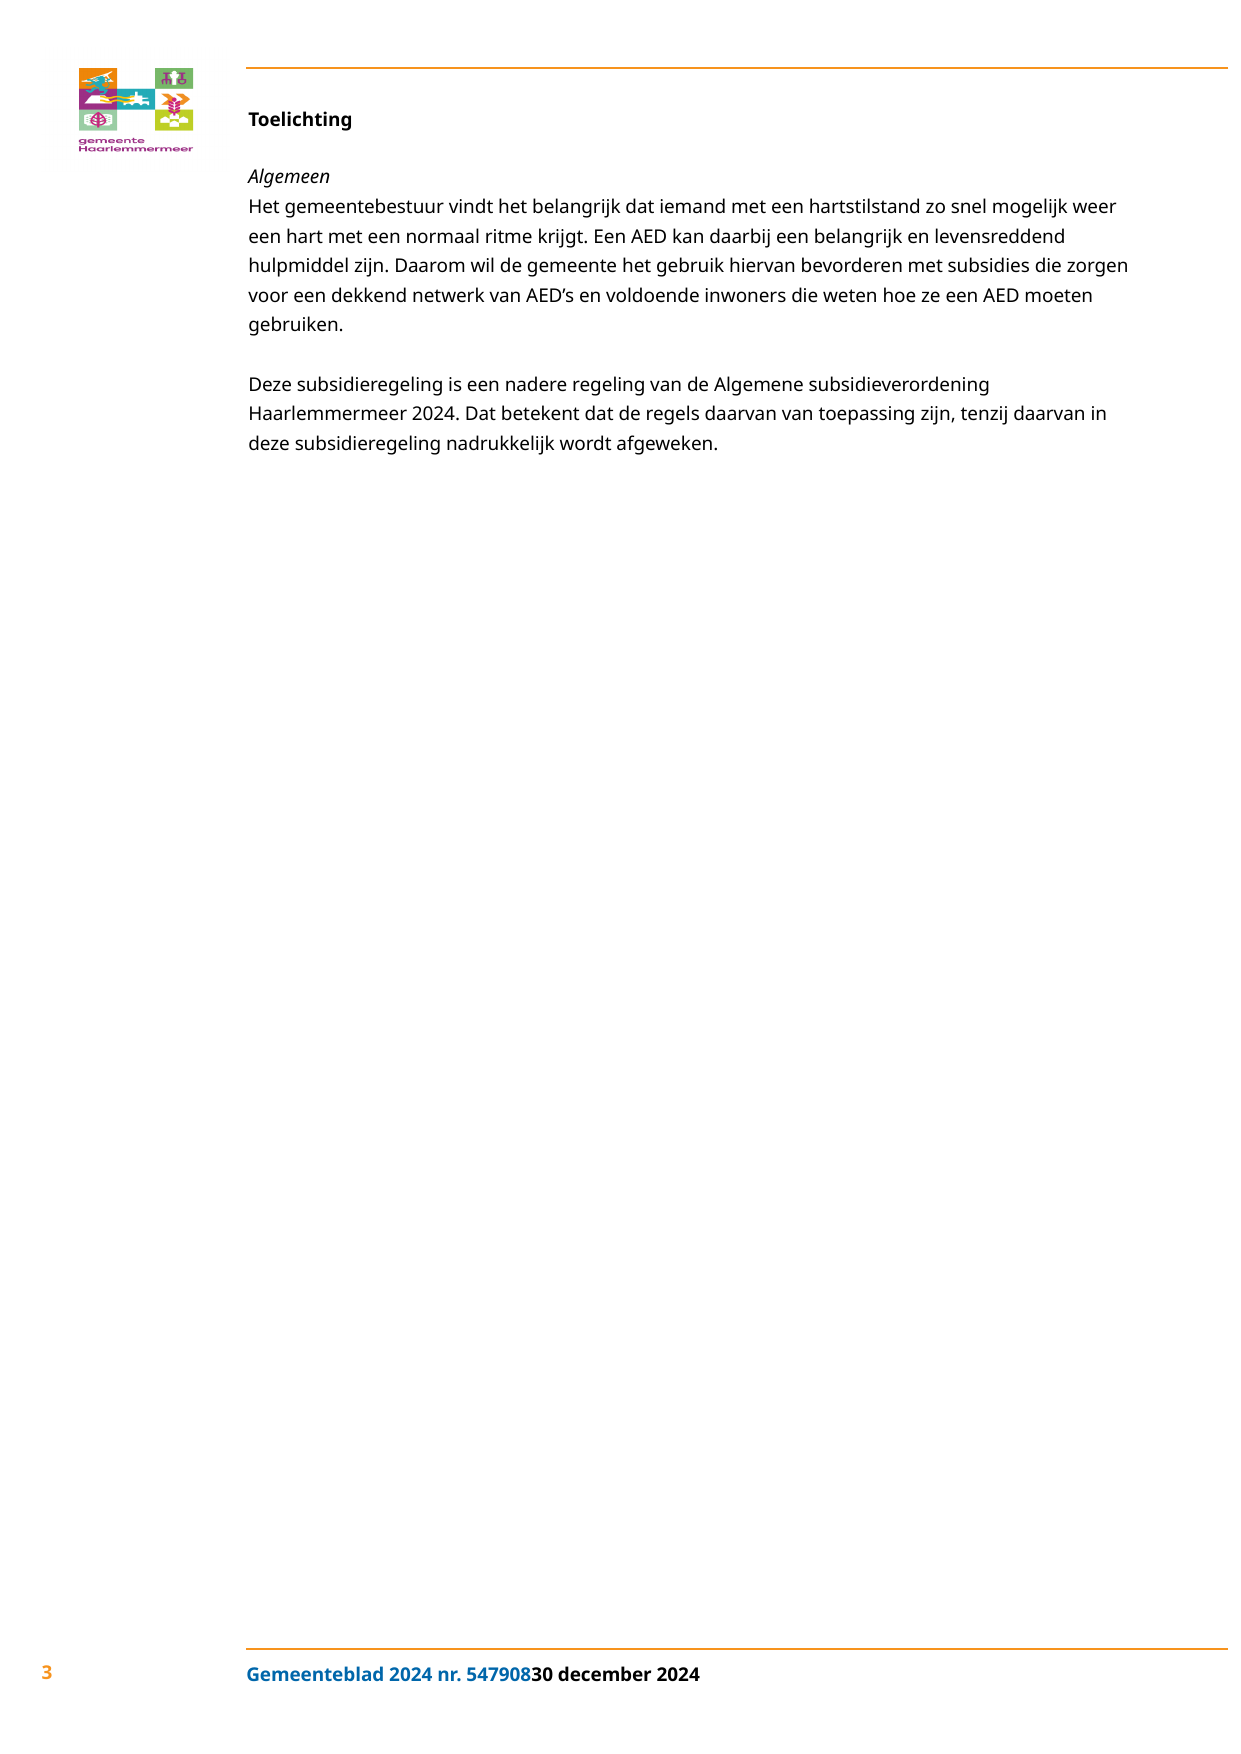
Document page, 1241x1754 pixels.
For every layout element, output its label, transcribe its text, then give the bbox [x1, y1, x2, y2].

text Toelichting [248, 95, 1152, 134]
text Het gemeentebestuur vindt het belangrijk dat iemand met een hartstilstand zo snel mogelijk weer een hart met een normaal ritme krijgt. Een AED kan daarbij een belangrijk en levensreddend hulpmiddel zijn. Daarom wil de gemeente het gebruik hiervan bevorderen met subsidies die zorgen voor een dekkend netwerk van AED’s en voldoende inwoners die weten hoe ze een AED moeten gebruiken. [248, 193, 1152, 337]
text Deze subsidieregeling is een nadere regeling van de Algemene subsidieverordening Haarlemmermeer 2024. Dat betekent dat de regels daarvan van toepassing zijn, tenzij daarvan in deze subsidieregeling nadrukkelijk wordt afgeweken. [248, 371, 1152, 456]
text Algemeen [248, 164, 1152, 189]
picture [41, 47, 231, 172]
